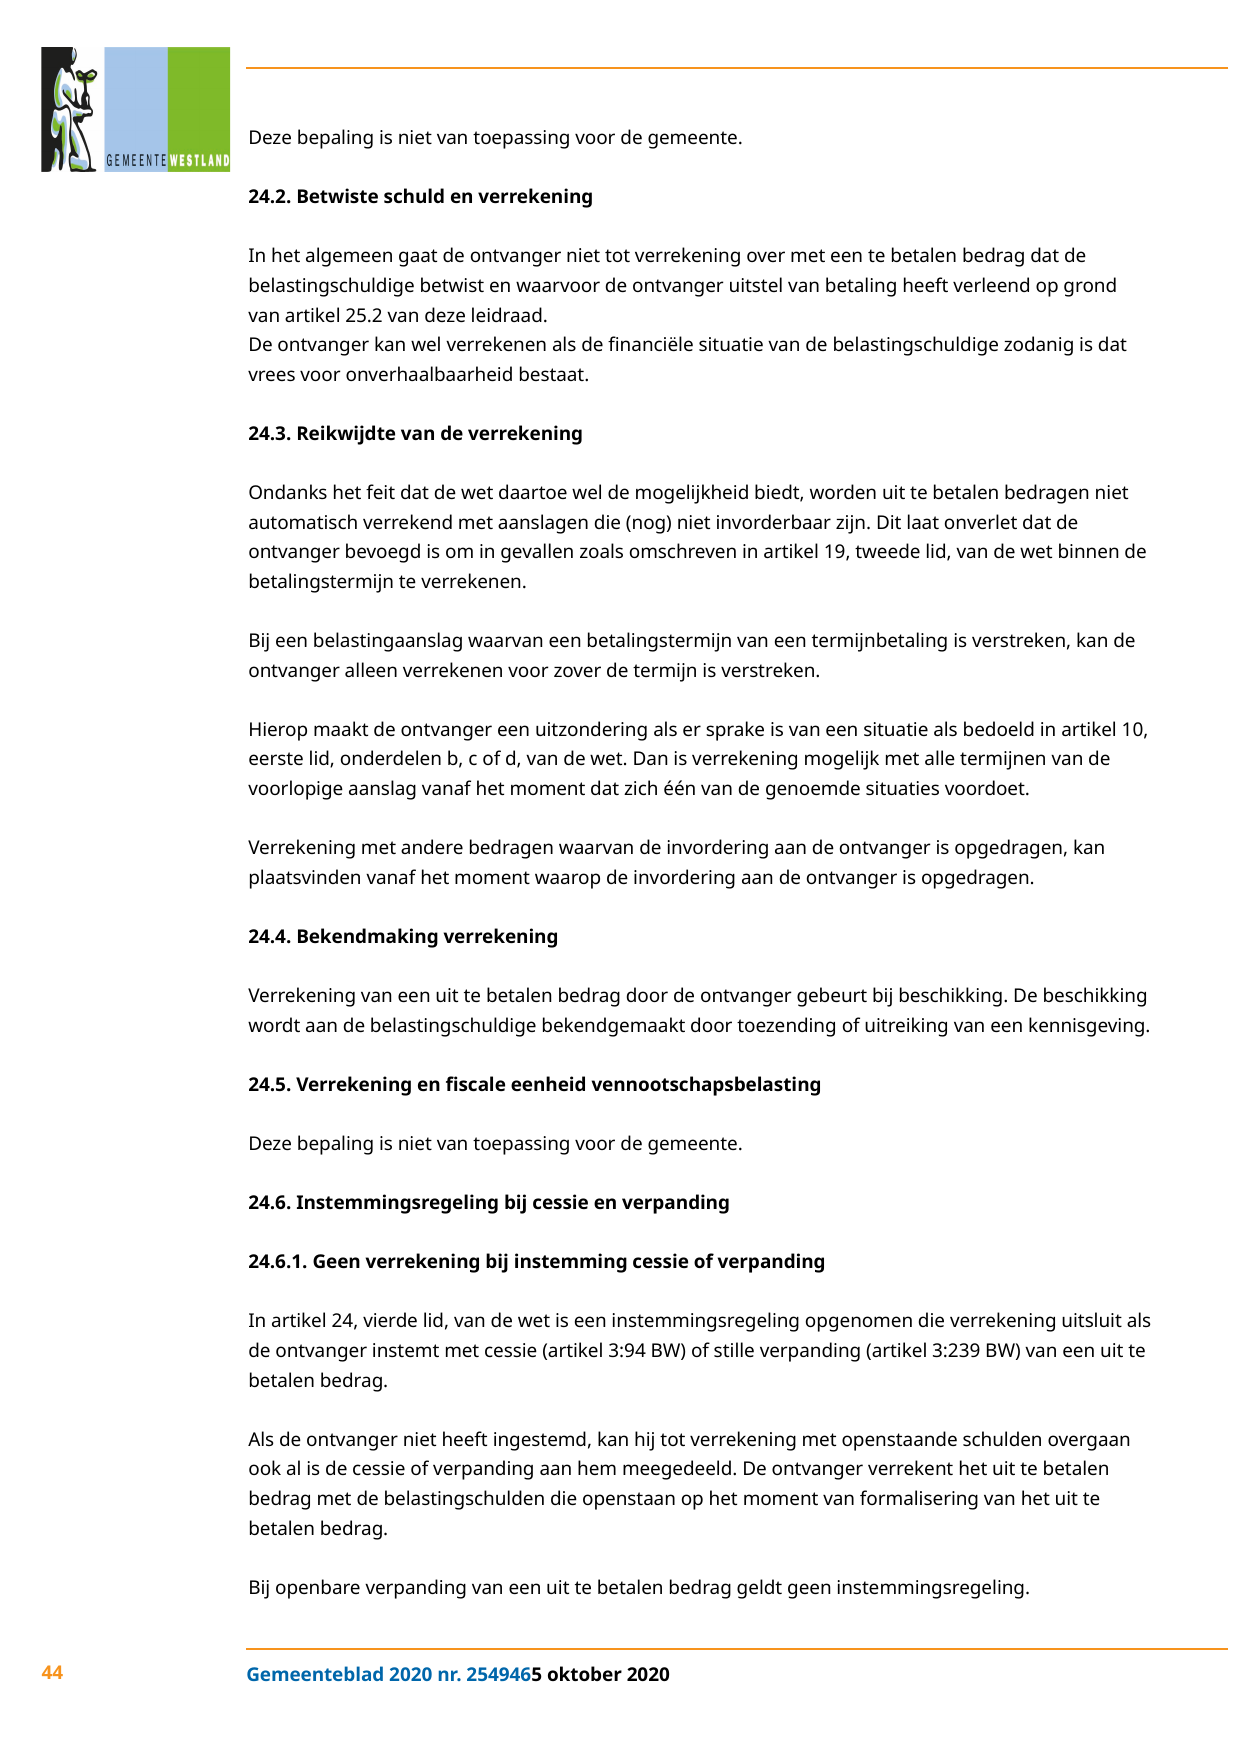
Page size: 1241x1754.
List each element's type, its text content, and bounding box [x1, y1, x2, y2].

text Verrekening met andere bedragen waarvan de invordering aan de ontvanger is opgedragen, kan plaatsvinden vanaf het moment waarop de invordering aan de ontvanger is opgedragen. [248, 834, 1152, 890]
text Deze bepaling is niet van toepassing voor de gemeente. [248, 124, 1152, 150]
text Bij openbare verpanding van een uit te betalen bedrag geldt geen instemmingsregeling. [248, 1574, 1152, 1600]
text Bij een belastingaanslag waarvan een betalingstermijn van een termijnbetaling is verstreken, kan de ontvanger alleen verrekenen voor zover de termijn is verstreken. [248, 627, 1152, 683]
text Verrekening van een uit te betalen bedrag door de ontvanger gebeurt bij beschikking. De beschikking wordt aan de belastingschuldige bekendgemaakt door toezending of uitreiking van een kennisgeving. [248, 982, 1152, 1038]
text 24.4. Bekendmaking verrekening [248, 923, 1152, 949]
text 24.3. Reikwijdte van de verrekening [248, 420, 1152, 446]
text In het algemeen gaat de ontvanger niet tot verrekening over met een te betalen bedrag dat de belastingschuldige betwist en waarvoor de ontvanger uitstel van betaling heeft verleend op grond van artikel 25.2 van deze leidraad. [248, 243, 1152, 328]
text 24.6. Instemmingsregeling bij cessie en verpanding [248, 1189, 1152, 1215]
text Ondanks het feit dat de wet daartoe wel de mogelijkheid biedt, worden uit te betalen bedragen niet automatisch verrekend met aanslagen die (nog) niet invorderbaar zijn. Dit laat onverlet dat de ontvanger bevoegd is om in gevallen zoals omschreven in artikel 19, tweede lid, van de wet binnen de betalingstermijn te verrekenen. [248, 479, 1152, 594]
text In artikel 24, vierde lid, van de wet is een instemmingsregeling opgenomen die verrekening uitsluit als de ontvanger instemt met cessie (artikel 3:94 BW) of stille verpanding (artikel 3:239 BW) van een uit te betalen bedrag. [248, 1308, 1152, 1393]
text 24.6.1. Geen verrekening bij instemming cessie of verpanding [248, 1248, 1152, 1274]
text Als de ontvanger niet heeft ingestemd, kan hij tot verrekening met openstaande schulden overgaan ook al is de cessie of verpanding aan hem meegedeeld. De ontvanger verrekent het uit te betalen bedrag met de belastingschulden die openstaan op het moment van formalisering van het uit te betalen bedrag. [248, 1426, 1152, 1541]
text De ontvanger kan wel verrekenen als de financiële situatie van de belastingschuldige zodanig is dat vrees voor onverhaalbaarheid bestaat. [248, 331, 1152, 387]
text Hierop maakt de ontvanger een uitzondering als er sprake is van een situatie als bedoeld in artikel 10, eerste lid, onderdelen b, c of d, van de wet. Dan is verrekening mogelijk met alle termijnen van de voorlopige aanslag vanaf het moment dat zich één van de genoemde situaties voordoet. [248, 716, 1152, 801]
text 24.5. Verrekening en fiscale eenheid vennootschapsbelasting [248, 1071, 1152, 1097]
text 24.2. Betwiste schuld en verrekening [248, 183, 1152, 209]
picture [41, 47, 231, 172]
text Deze bepaling is niet van toepassing voor de gemeente. [248, 1130, 1152, 1156]
